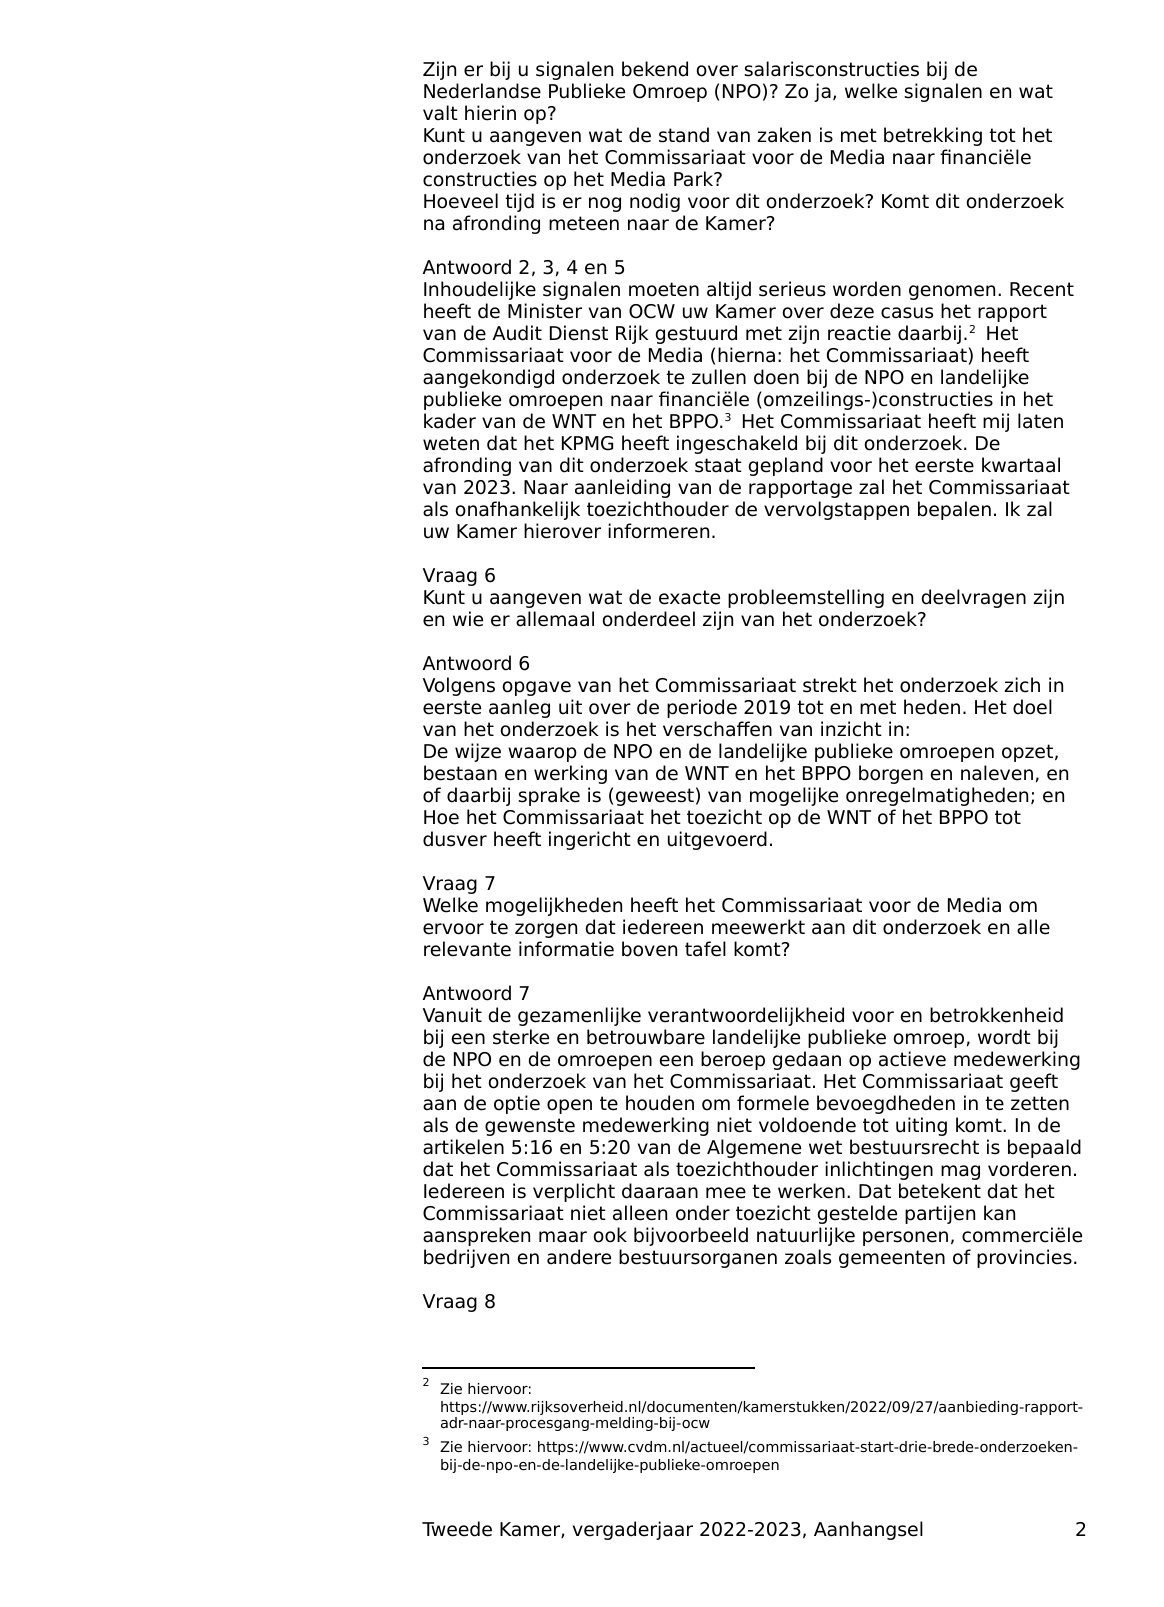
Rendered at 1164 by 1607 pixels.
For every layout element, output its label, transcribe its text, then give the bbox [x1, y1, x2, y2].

text Zijn er bij u signalen bekend over salarisconstructies bij de Nederlandse Publieke Omroep (NPO)? Zo ja, welke signalen en wat valt hierin op? [422, 59, 1087, 125]
text Kunt u aangeven wat de exacte probleemstelling en deelvragen zijn en wie er allemaal onderdeel zijn van het onderzoek? [422, 587, 1087, 631]
text Zie hiervoor: https://www.rijksoverheid.nl/documenten/kamerstukken/2022/09/27/aanbieding-rapport-adr-naar-procesgang-melding-bij-ocw [422, 1377, 1087, 1432]
text Volgens opgave van het Commissariaat strekt het onderzoek zich in eerste aanleg uit over de periode 2019 tot en met heden. Het doel van het onderzoek is het verschaffen van inzicht in: [422, 675, 1087, 741]
text Antwoord 7 [422, 983, 1087, 1005]
text Hoe het Commissariaat het toezicht op de WNT of het BPPO tot dusver heeft ingericht en uitgevoerd. [422, 807, 1087, 851]
text Hoeveel tijd is er nog nodig voor dit onderzoek? Komt dit onderzoek na afronding meteen naar de Kamer? [422, 191, 1087, 235]
text Vraag 6 [422, 565, 1087, 587]
text Vraag 8 [422, 1291, 1087, 1313]
text Vraag 7 [422, 873, 1087, 895]
text Antwoord 6 [422, 653, 1087, 675]
text De wijze waarop de NPO en de landelijke publieke omroepen opzet, bestaan en werking van de WNT en het BPPO borgen en naleven, en of daarbij sprake is (geweest) van mogelijke onregelmatigheden; en [422, 741, 1087, 807]
text Inhoudelijke signalen moeten altijd serieus worden genomen. Recent heeft de Minister van OCW uw Kamer over deze casus het rapport van de Audit Dienst Rijk gestuurd met zijn reactie daarbij. Het Commissariaat voor de Media (hierna: het Commissariaat) heeft aangekondigd onderzoek te zullen doen bij de NPO en landelijke publieke omroepen naar financiële (omzeilings-)constructies in het kader van de WNT en het BPPO. Het Commissariaat heeft mij laten weten dat het KPMG heeft ingeschakeld bij dit onderzoek. De afronding van dit onderzoek staat gepland voor het eerste kwartaal van 2023. Naar aanleiding van de rapportage zal het Commissariaat als onafhankelijk toezichthouder de vervolgstappen bepalen. Ik zal uw Kamer hierover informeren. [422, 279, 1087, 543]
text Zie hiervoor: https://www.cvdm.nl/actueel/commissariaat-start-drie-brede-onderzoeken-bij-de-npo-en-de-landelijke-publieke-omroepen [422, 1435, 1087, 1474]
text Kunt u aangeven wat de stand van zaken is met betrekking tot het onderzoek van het Commissariaat voor de Media naar financiële constructies op het Media Park? [422, 125, 1087, 191]
text Vanuit de gezamenlijke verantwoordelijkheid voor en betrokkenheid bij een sterke en betrouwbare landelijke publieke omroep, wordt bij de NPO en de omroepen een beroep gedaan op actieve medewerking bij het onderzoek van het Commissariaat. Het Commissariaat geeft aan de optie open te houden om formele bevoegdheden in te zetten als de gewenste medewerking niet voldoende tot uiting komt. In de artikelen 5:16 en 5:20 van de Algemene wet bestuursrecht is bepaald dat het Commissariaat als toezichthouder inlichtingen mag vorderen. Iedereen is verplicht daaraan mee te werken. Dat betekent dat het Commissariaat niet alleen onder toezicht gestelde partijen kan aanspreken maar ook bijvoorbeeld natuurlijke personen, commerciële bedrijven en andere bestuursorganen zoals gemeenten of provincies. [422, 1005, 1087, 1269]
text Welke mogelijkheden heeft het Commissariaat voor de Media om ervoor te zorgen dat iedereen meewerkt aan dit onderzoek en alle relevante informatie boven tafel komt? [422, 895, 1087, 961]
text Antwoord 2, 3, 4 en 5 [422, 257, 1087, 279]
